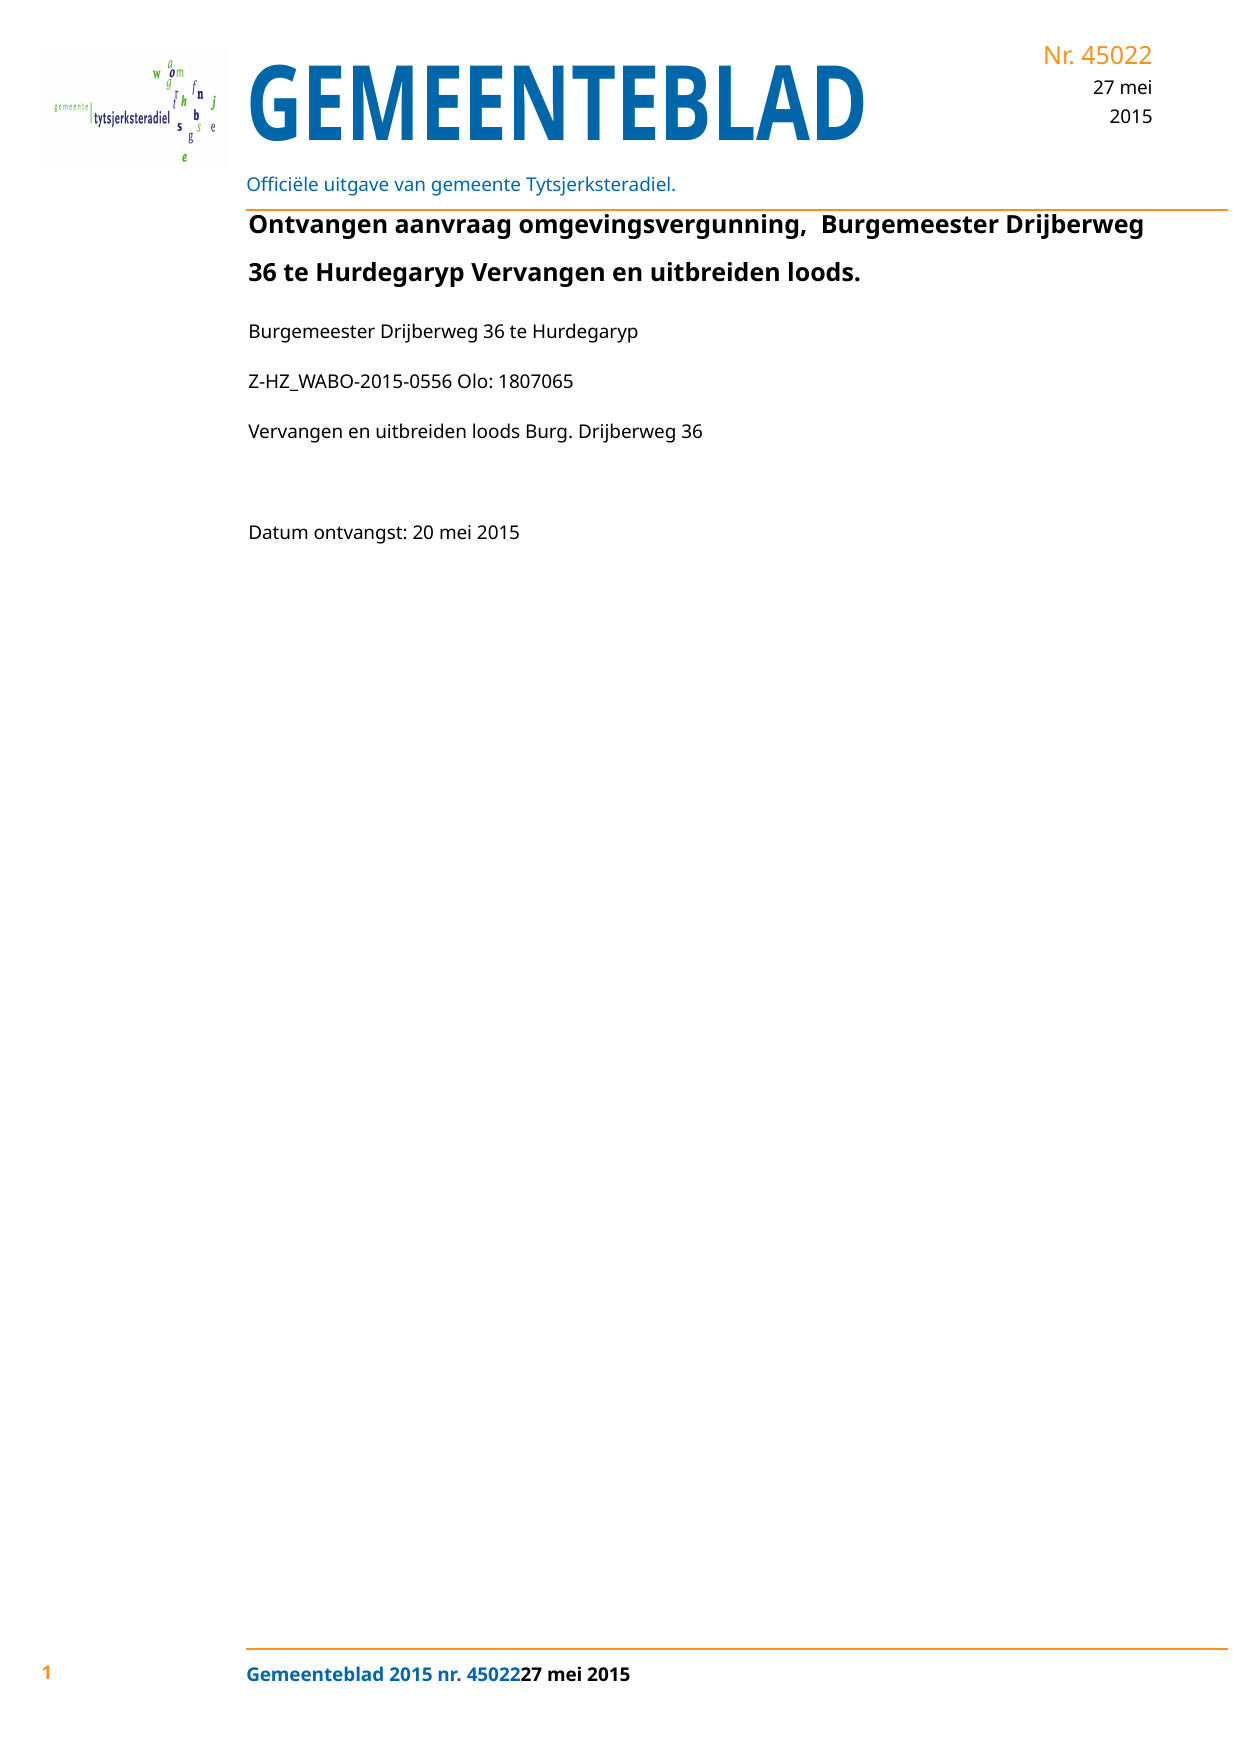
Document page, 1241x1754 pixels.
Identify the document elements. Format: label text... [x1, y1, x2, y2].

text Z-HZ_WABO-2015-0556 Olo: 1807065 [248, 368, 1152, 394]
text Burgemeester Drijberweg 36 te Hurdegaryp [248, 318, 1152, 344]
text Ontvangen aanvraag omgevingsvergunning, Burgemeester Drijberweg 36 te Hurdegaryp Vervangen en uitbreiden loods. [248, 211, 1152, 288]
text Vervangen en uitbreiden loods Burg. Drijberweg 36 [248, 419, 1152, 444]
text Datum ontvangst: 20 mei 2015 [248, 519, 1152, 545]
picture [41, 47, 231, 172]
